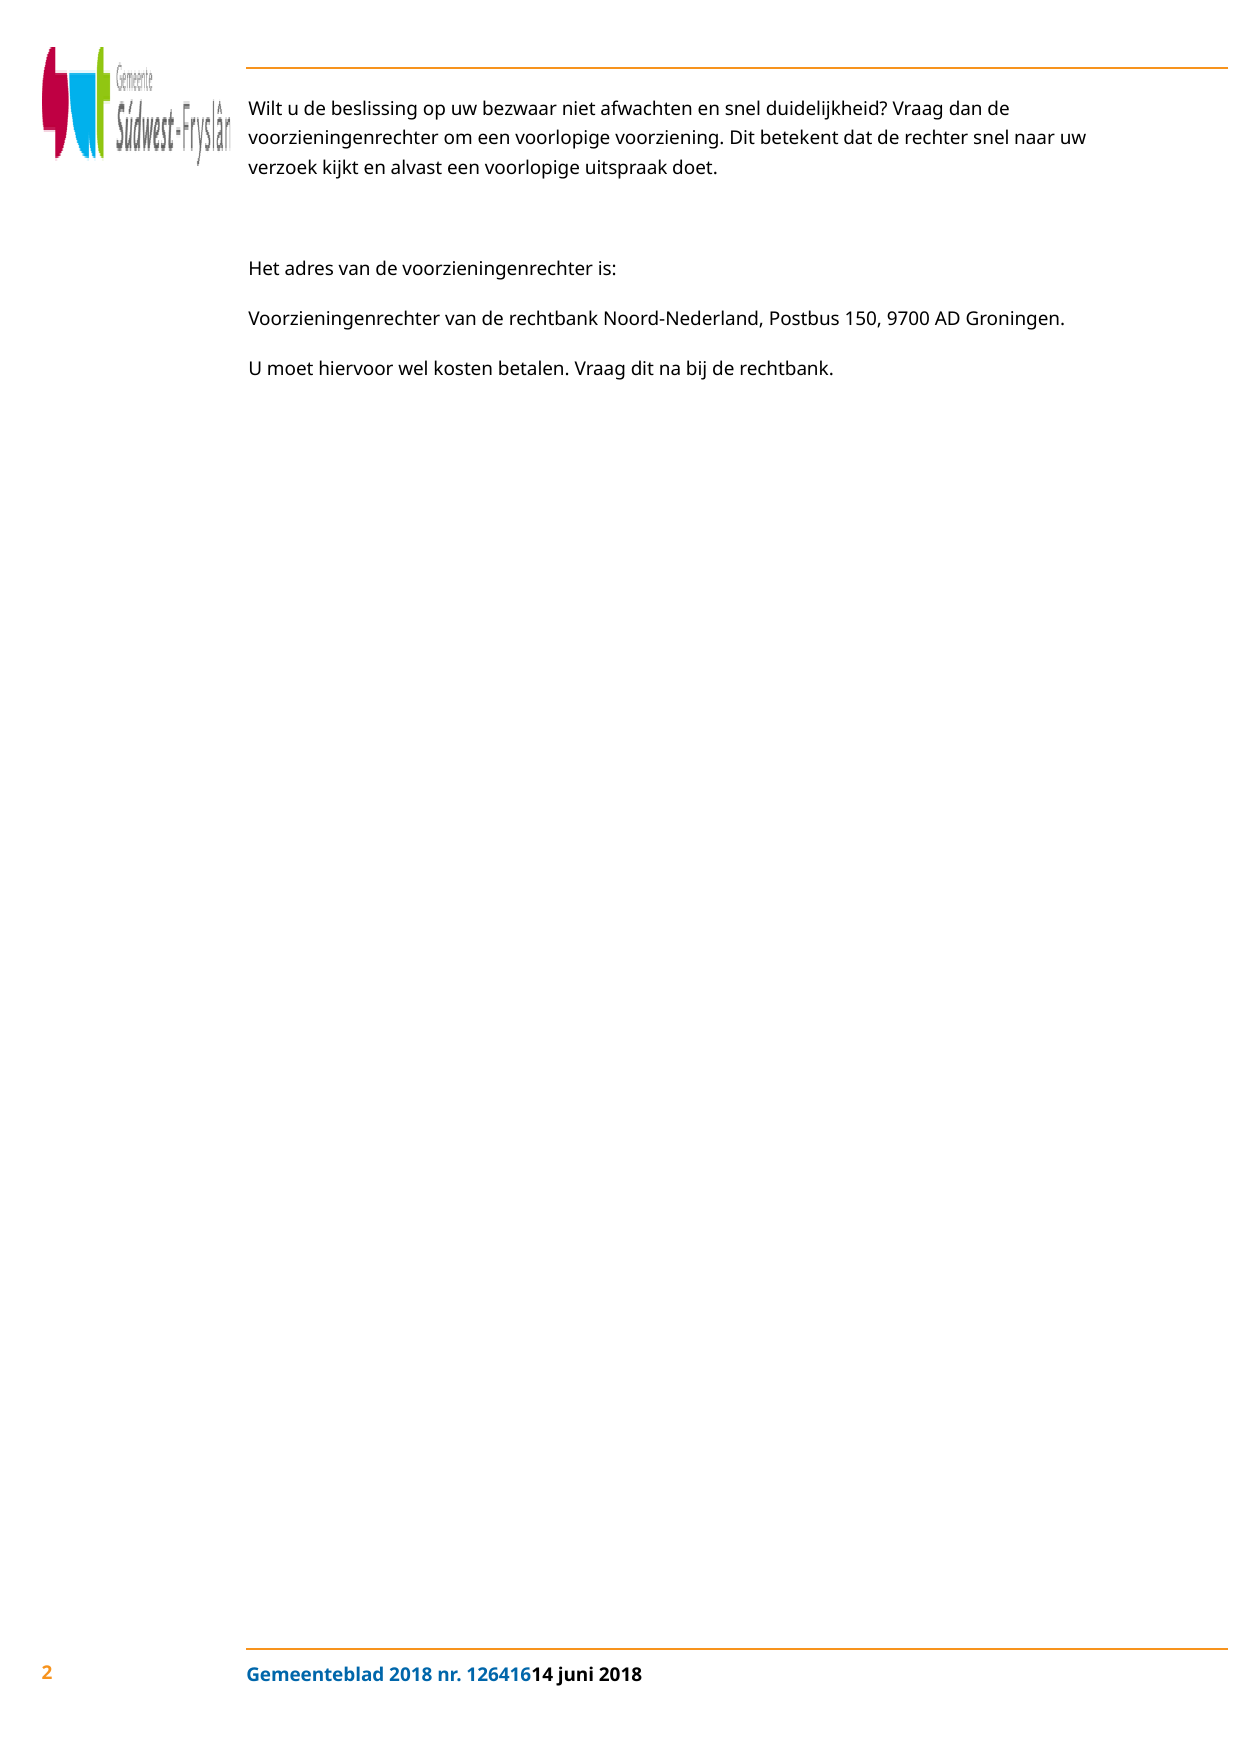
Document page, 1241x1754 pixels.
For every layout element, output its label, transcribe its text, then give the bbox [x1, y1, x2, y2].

text Voorzieningenrechter van de rechtbank Noord-Nederland, Postbus 150, 9700 AD Groningen. [248, 305, 1152, 331]
text U moet hiervoor wel kosten betalen. Vraag dit na bij de rechtbank. [248, 356, 1152, 381]
text Het adres van de voorzieningenrechter is: [248, 255, 1152, 281]
picture [41, 47, 231, 172]
text Wilt u de beslissing op uw bezwaar niet afwachten en snel duidelijkheid? Vraag dan de voorzieningenrechter om een voorlopige voorziening. Dit betekent dat de rechter snel naar uw verzoek kijkt en alvast een voorlopige uitspraak doet. [248, 95, 1152, 180]
